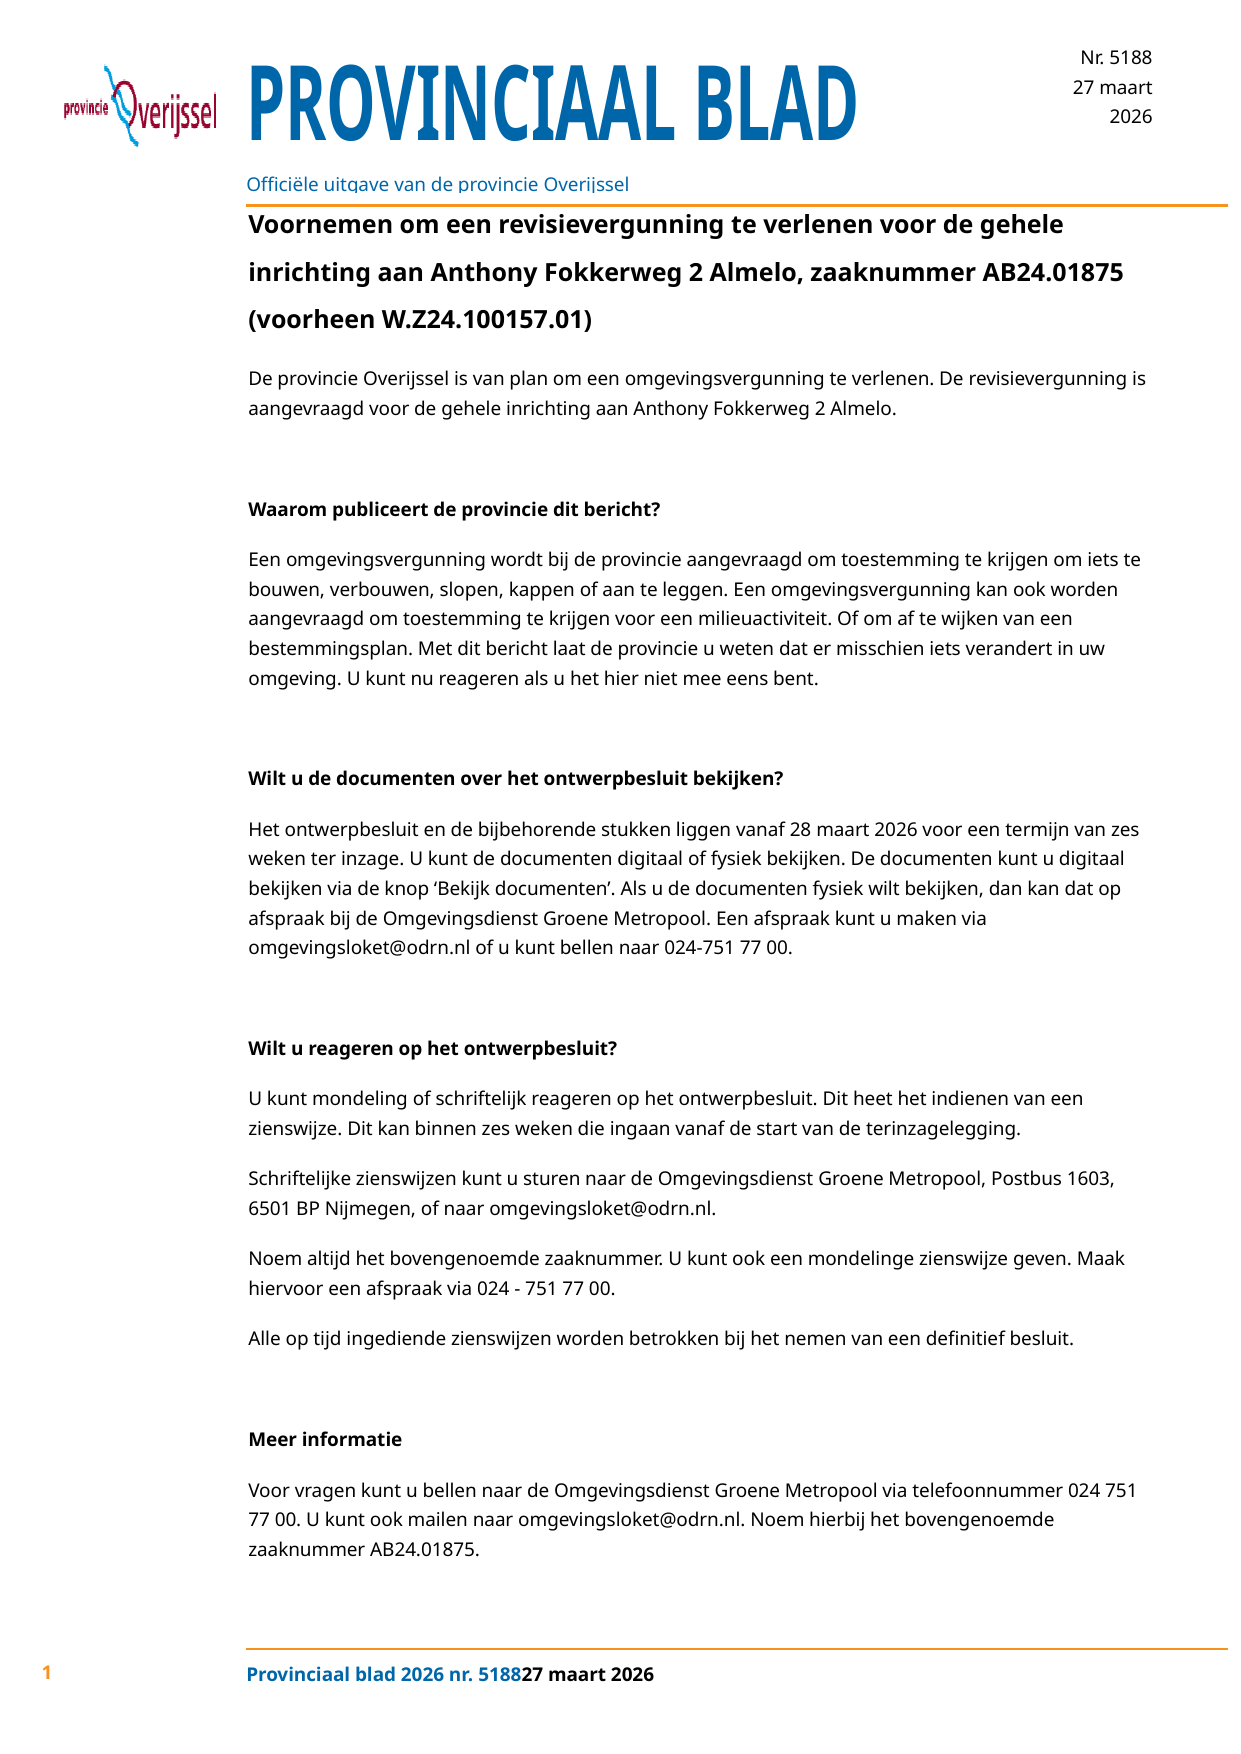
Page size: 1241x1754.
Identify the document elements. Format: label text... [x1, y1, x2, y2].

picture [41, 47, 231, 172]
text De provincie Overijssel is van plan om een omgevingsvergunning te verlenen. De revisievergunning is aangevraagd voor de gehele inrichting aan Anthony Fokkerweg 2 Almelo. [248, 366, 1152, 421]
text Wilt u de documenten over het ontwerpbesluit bekijken? [248, 766, 1152, 791]
text Waarom publiceert de provincie dit bericht? [248, 496, 1152, 522]
text U kunt mondeling of schriftelijk reageren op het ontwerpbesluit. Dit heet het indienen van een zienswijze. Dit kan binnen zes weken die ingaan vanaf de start van de terinzagelegging. [248, 1086, 1152, 1141]
text Voor vragen kunt u bellen naar de Omgevingsdienst Groene Metropool via telefoonnummer 024 751 77 00. U kunt ook mailen naar omgevingsloket@odrn.nl. Noem hierbij het bovengenoemde zaaknummer AB24.01875. [248, 1477, 1152, 1562]
text Voornemen om een revisievergunning te verlenen voor de gehele inrichting aan Anthony Fokkerweg 2 Almelo, zaaknummer AB24.01875 (voorheen W.Z24.100157.01) [248, 207, 1152, 336]
text Noem altijd het bovengenoemde zaaknummer. U kunt ook een mondelinge zienswijze geven. Maak hiervoor een afspraak via 024 - 751 77 00. [248, 1246, 1152, 1301]
text Wilt u reageren op het ontwerpbesluit? [248, 1035, 1152, 1061]
text Een omgevingsvergunning wordt bij de provincie aangevraagd om toestemming te krijgen om iets te bouwen, verbouwen, slopen, kappen of aan te leggen. Een omgevingsvergunning kan ook worden aangevraagd om toestemming te krijgen voor een milieuactiviteit. Of om af te wijken van een bestemmingsplan. Met dit bericht laat de provincie u weten dat er misschien iets verandert in uw omgeving. U kunt nu reageren als u het hier niet mee eens bent. [248, 546, 1152, 690]
text Alle op tijd ingediende zienswijzen worden betrokken bij het nemen van een definitief besluit. [248, 1326, 1152, 1351]
text Schriftelijke zienswijzen kunt u sturen naar de Omgevingsdienst Groene Metropool, Postbus 1603, 6501 BP Nijmegen, of naar omgevingsloket@odrn.nl. [248, 1166, 1152, 1221]
text Het ontwerpbesluit en de bijbehorende stukken liggen vanaf 28 maart 2026 voor een termijn van zes weken ter inzage. U kunt de documenten digitaal of fysiek bekijken. De documenten kunt u digitaal bekijken via de knop ‘Bekijk documenten’. Als u de documenten fysiek wilt bekijken, dan kan dat op afspraak bij de Omgevingsdienst Groene Metropool. Een afspraak kunt u maken via omgevingsloket@odrn.nl of u kunt bellen naar 024-751 77 00. [248, 816, 1152, 960]
text Meer informatie [248, 1426, 1152, 1452]
